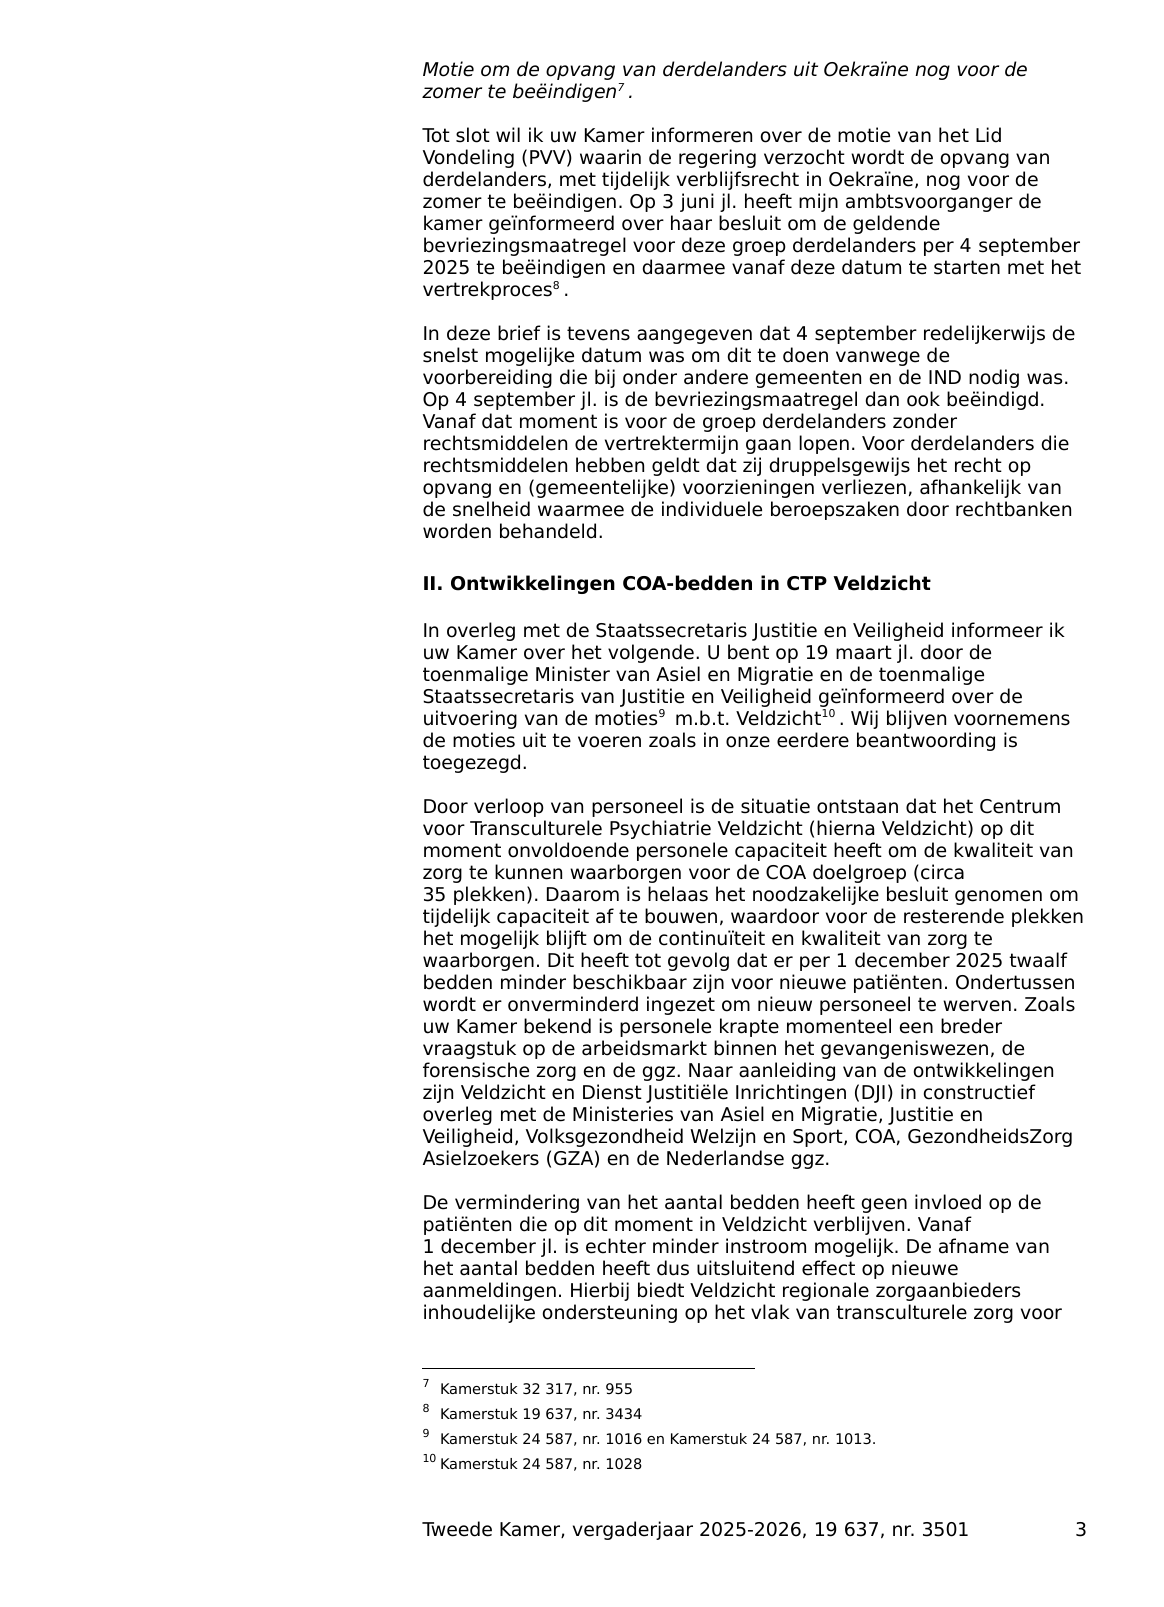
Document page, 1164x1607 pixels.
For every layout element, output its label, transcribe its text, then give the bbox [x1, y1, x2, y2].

text Kamerstuk 24 587, nr. 1028 [422, 1452, 1087, 1474]
text Door verloop van personeel is de situatie ontstaan dat het Centrum voor Transculturele Psychiatrie Veldzicht (hierna Veldzicht) op dit moment onvoldoende personele capaciteit heeft om de kwaliteit van zorg te kunnen waarborgen voor de COA doelgroep (circa 35 plekken). Daarom is helaas het noodzakelijke besluit genomen om tijdelijk capaciteit af te bouwen, waardoor voor de resterende plekken het mogelijk blijft om de continuïteit en kwaliteit van zorg te waarborgen. Dit heeft tot gevolg dat er per 1 december 2025 twaalf bedden minder beschikbaar zijn voor nieuwe patiënten. Ondertussen wordt er onverminderd ingezet om nieuw personeel te werven. Zoals uw Kamer bekend is personele krapte momenteel een breder vraagstuk op de arbeidsmarkt binnen het gevangeniswezen, de forensische zorg en de ggz. Naar aanleiding van de ontwikkelingen zijn Veldzicht en Dienst Justitiële Inrichtingen (DJI) in constructief overleg met de Ministeries van Asiel en Migratie, Justitie en Veiligheid, Volksgezondheid Welzijn en Sport, COA, GezondheidsZorg Asielzoekers (GZA) en de Nederlandse ggz. [422, 796, 1087, 1170]
text Kamerstuk 24 587, nr. 1016 en Kamerstuk 24 587, nr. 1013. [422, 1427, 1087, 1449]
text Tot slot wil ik uw Kamer informeren over de motie van het Lid Vondeling (PVV) waarin de regering verzocht wordt de opvang van derdelanders, met tijdelijk verblijfsrecht in Oekraïne, nog voor de zomer te beëindigen. Op 3 juni jl. heeft mijn ambtsvoorganger de kamer geïnformeerd over haar besluit om de geldende bevriezingsmaatregel voor deze groep derdelanders per 4 september 2025 te beëindigen en daarmee vanaf deze datum te starten met het vertrekproces. [422, 125, 1087, 301]
subtitle II. Ontwikkelingen COA-bedden in CTP Veldzicht [422, 573, 1087, 595]
subtitle Motie om de opvang van derdelanders uit Oekraïne nog voor de zomer te beëindigen. [422, 59, 1087, 103]
text Kamerstuk 32 317, nr. 955 [422, 1377, 1087, 1399]
text In deze brief is tevens aangegeven dat 4 september redelijkerwijs de snelst mogelijke datum was om dit te doen vanwege de voorbereiding die bij onder andere gemeenten en de IND nodig was. Op 4 september jl. is de bevriezingsmaatregel dan ook beëindigd. Vanaf dat moment is voor de groep derdelanders zonder rechtsmiddelen de vertrektermijn gaan lopen. Voor derdelanders die rechtsmiddelen hebben geldt dat zij druppelsgewijs het recht op opvang en (gemeentelijke) voorzieningen verliezen, afhankelijk van de snelheid waarmee de individuele beroepszaken door rechtbanken worden behandeld. [422, 323, 1087, 543]
text Kamerstuk 19 637, nr. 3434 [422, 1402, 1087, 1424]
text In overleg met de Staatssecretaris Justitie en Veiligheid informeer ik uw Kamer over het volgende. U bent op 19 maart jl. door de toenmalige Minister van Asiel en Migratie en de toenmalige Staatssecretaris van Justitie en Veiligheid geïnformeerd over de uitvoering van de moties m.b.t. Veldzicht. Wij blijven voornemens de moties uit te voeren zoals in onze eerdere beantwoording is toegezegd. [422, 620, 1087, 774]
text De vermindering van het aantal bedden heeft geen invloed op de patiënten die op dit moment in Veldzicht verblijven. Vanaf 1 december jl. is echter minder instroom mogelijk. De afname van het aantal bedden heeft dus uitsluitend effect op nieuwe aanmeldingen. Hierbij biedt Veldzicht regionale zorgaanbieders inhoudelijke ondersteuning op het vlak van transculturele zorg voor [422, 1192, 1087, 1324]
